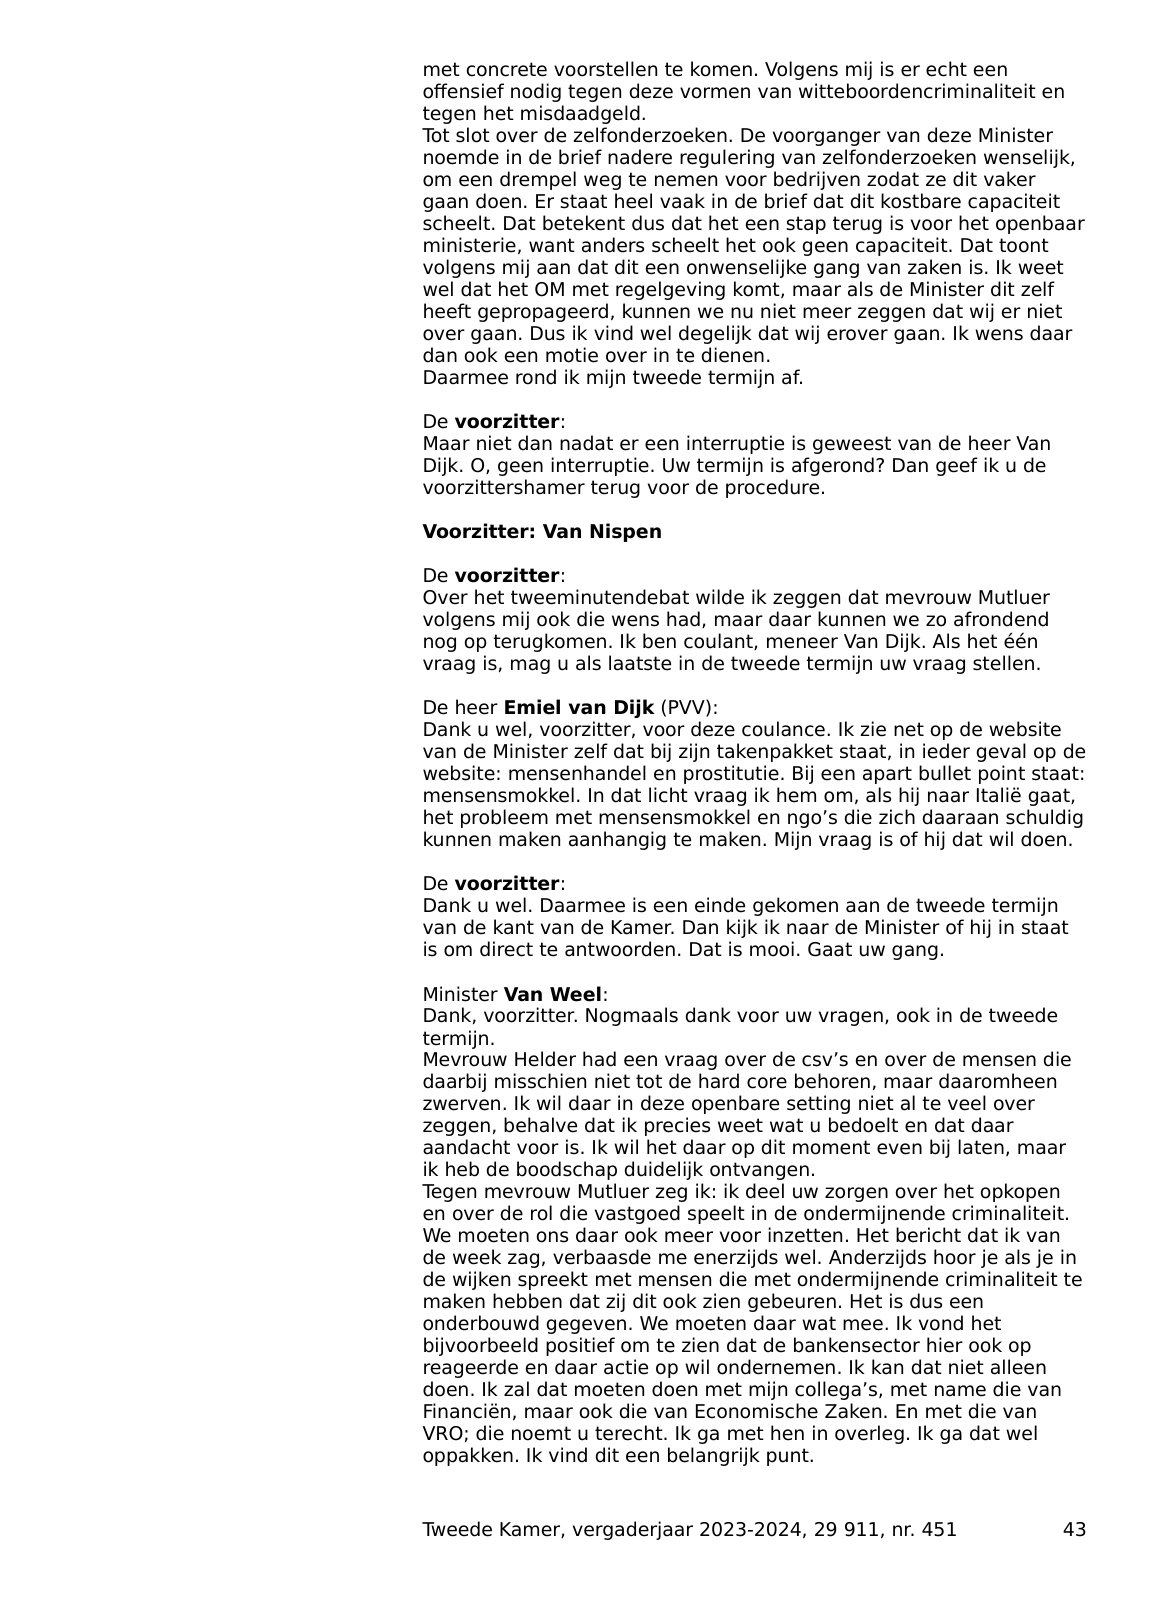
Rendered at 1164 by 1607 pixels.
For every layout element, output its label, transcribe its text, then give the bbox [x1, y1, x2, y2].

text De voorzitter: [422, 873, 1087, 895]
text Tot slot over de zelfonderzoeken. De voorganger van deze Minister noemde in de brief nadere regulering van zelfonderzoeken wenselijk, om een drempel weg te nemen voor bedrijven zodat ze dit vaker gaan doen. Er staat heel vaak in de brief dat dit kostbare capaciteit scheelt. Dat betekent dus dat het een stap terug is voor het openbaar ministerie, want anders scheelt het ook geen capaciteit. Dat toont volgens mij aan dat dit een onwenselijke gang van zaken is. Ik weet wel dat het OM met regelgeving komt, maar als de Minister dit zelf heeft gepropageerd, kunnen we nu niet meer zeggen dat wij er niet over gaan. Dus ik vind wel degelijk dat wij erover gaan. Ik wens daar dan ook een motie over in te dienen. [422, 125, 1087, 367]
text Dank u wel, voorzitter, voor deze coulance. Ik zie net op de website van de Minister zelf dat bij zijn takenpakket staat, in ieder geval op de website: mensenhandel en prostitutie. Bij een apart bullet point staat: mensensmokkel. In dat licht vraag ik hem om, als hij naar Italië gaat, het probleem met mensensmokkel en ngo’s die zich daaraan schuldig kunnen maken aanhangig te maken. Mijn vraag is of hij dat wil doen. [422, 719, 1087, 851]
text Daarmee rond ik mijn tweede termijn af. [422, 367, 1087, 389]
text De voorzitter: [422, 411, 1087, 433]
subtitle Voorzitter: Van Nispen [422, 521, 1087, 543]
text Dank, voorzitter. Nogmaals dank voor uw vragen, ook in de tweede termijn. [422, 1005, 1087, 1049]
text Minister Van Weel: [422, 983, 1087, 1005]
text Mevrouw Helder had een vraag over de csv’s en over de mensen die daarbij misschien niet tot de hard core behoren, maar daaromheen zwerven. Ik wil daar in deze openbare setting niet al te veel over zeggen, behalve dat ik precies weet wat u bedoelt en dat daar aandacht voor is. Ik wil het daar op dit moment even bij laten, maar ik heb de boodschap duidelijk ontvangen. [422, 1049, 1087, 1181]
text Over het tweeminutendebat wilde ik zeggen dat mevrouw Mutluer volgens mij ook die wens had, maar daar kunnen we zo afrondend nog op terugkomen. Ik ben coulant, meneer Van Dijk. Als het één vraag is, mag u als laatste in de tweede termijn uw vraag stellen. [422, 587, 1087, 675]
text De voorzitter: [422, 565, 1087, 587]
text Dank u wel. Daarmee is een einde gekomen aan de tweede termijn van de kant van de Kamer. Dan kijk ik naar de Minister of hij in staat is om direct te antwoorden. Dat is mooi. Gaat uw gang. [422, 895, 1087, 961]
text Maar niet dan nadat er een interruptie is geweest van de heer Van Dijk. O, geen interruptie. Uw termijn is afgerond? Dan geef ik u de voorzittershamer terug voor de procedure. [422, 433, 1087, 499]
text De heer Emiel van Dijk (PVV): [422, 697, 1087, 719]
text Tegen mevrouw Mutluer zeg ik: ik deel uw zorgen over het opkopen en over de rol die vastgoed speelt in de ondermijnende criminaliteit. We moeten ons daar ook meer voor inzetten. Het bericht dat ik van de week zag, verbaasde me enerzijds wel. Anderzijds hoor je als je in de wijken spreekt met mensen die met ondermijnende criminaliteit te maken hebben dat zij dit ook zien gebeuren. Het is dus een onderbouwd gegeven. We moeten daar wat mee. Ik vond het bijvoorbeeld positief om te zien dat de bankensector hier ook op reageerde en daar actie op wil ondernemen. Ik kan dat niet alleen doen. Ik zal dat moeten doen met mijn collega’s, met name die van Financiën, maar ook die van Economische Zaken. En met die van VRO; die noemt u terecht. Ik ga met hen in overleg. Ik ga dat wel oppakken. Ik vind dit een belangrijk punt. [422, 1181, 1087, 1467]
text met concrete voorstellen te komen. Volgens mij is er echt een offensief nodig tegen deze vormen van witteboordencriminaliteit en tegen het misdaadgeld. [422, 59, 1087, 125]
